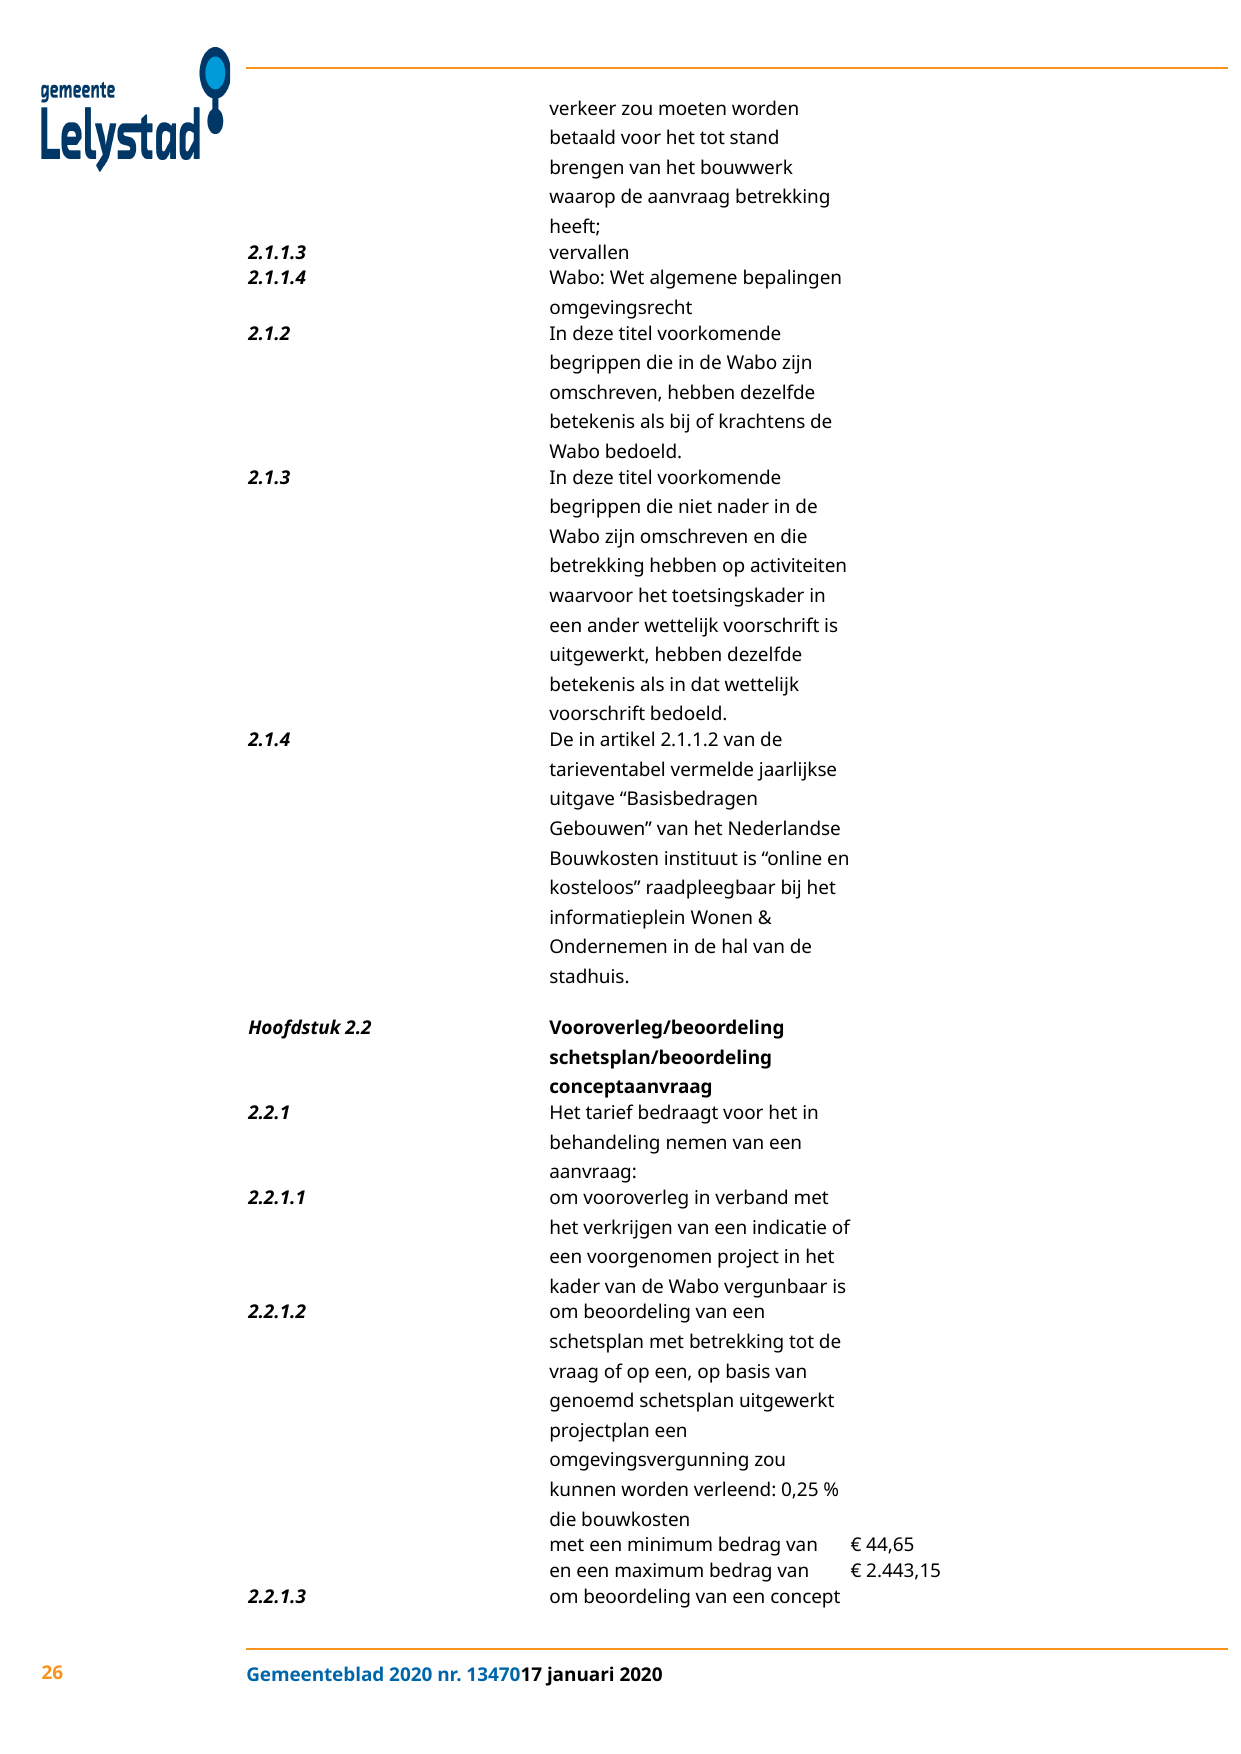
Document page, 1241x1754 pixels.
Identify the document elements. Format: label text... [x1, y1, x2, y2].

table_cell 2.1.4 [248, 726, 549, 989]
table_cell [248, 989, 549, 1014]
table_cell 2.1.2 [248, 320, 549, 464]
table_cell [549, 989, 850, 1014]
table_cell 2.2.1.2 [248, 1299, 549, 1532]
table_cell 2.1.1.3 [248, 239, 549, 264]
table_cell [850, 1299, 1152, 1532]
table_cell om beoordeling van een concept [549, 1583, 850, 1609]
table_cell Vooroverleg/beoordeling schetsplan/beoordeling conceptaanvraag [549, 1015, 850, 1099]
table_cell 2.2.1 [248, 1099, 549, 1184]
table_cell [850, 989, 1152, 1014]
table_cell Het tarief bedraagt voor het in behandeling nemen van een aanvraag: [549, 1099, 850, 1184]
table_cell [850, 1015, 1152, 1099]
table_cell om vooroverleg in verband met het verkrijgen van een indicatie of een voorgenomen project in het kader van de Wabo vergunbaar is [549, 1184, 850, 1299]
picture [41, 47, 231, 172]
table_cell De in artikel 2.1.1.2 van de tarieventabel vermelde jaarlijkse uitgave “Basisbedragen Gebouwen” van het Nederlandse Bouwkosten instituut is “online en kosteloos” raadpleegbaar bij het informatieplein Wonen & Ondernemen in de hal van de stadhuis. [549, 726, 850, 989]
table_cell [850, 464, 1152, 726]
table_cell met een minimum bedrag van [549, 1532, 850, 1557]
table_cell In deze titel voorkomende begrippen die in de Wabo zijn omschreven, hebben dezelfde betekenis als bij of krachtens de Wabo bedoeld. [549, 320, 850, 464]
table_cell [850, 726, 1152, 989]
table_cell In deze titel voorkomende begrippen die niet nader in de Wabo zijn omschreven en die betrekking hebben op activiteiten waarvoor het toetsingskader in een ander wettelijk voorschrift is uitgewerkt, hebben dezelfde betekenis als in dat wettelijk voorschrift bedoeld. [549, 464, 850, 726]
table_cell [248, 95, 549, 239]
table_cell [850, 239, 1152, 264]
table_cell € 2.443,15 [850, 1557, 1152, 1583]
table_cell 2.2.1.1 [248, 1184, 549, 1299]
table_cell [850, 320, 1152, 464]
table_cell € 44,65 [850, 1532, 1152, 1557]
table_cell Wabo: Wet algemene bepalingen omgevingsrecht [549, 265, 850, 320]
table_cell vervallen [549, 239, 850, 264]
table_cell [850, 265, 1152, 320]
table_cell 2.1.3 [248, 464, 549, 726]
table_cell Hoofdstuk 2.2 [248, 1015, 549, 1099]
table_cell [850, 1099, 1152, 1184]
table_cell [248, 1532, 549, 1557]
table_cell [850, 1184, 1152, 1299]
table_cell [850, 1583, 1152, 1609]
table_cell verkeer zou moeten worden betaald voor het tot stand brengen van het bouwwerk waarop de aanvraag betrekking heeft; [549, 95, 850, 239]
table_cell en een maximum bedrag van [549, 1557, 850, 1583]
table_cell [248, 1557, 549, 1583]
table_cell [850, 95, 1152, 239]
table_cell 2.2.1.3 [248, 1583, 549, 1609]
table_cell 2.1.1.4 [248, 265, 549, 320]
table_cell om beoordeling van een schetsplan met betrekking tot de vraag of op een, op basis van genoemd schetsplan uitgewerkt projectplan een omgevingsvergunning zou kunnen worden verleend: 0,25 % die bouwkosten [549, 1299, 850, 1532]
